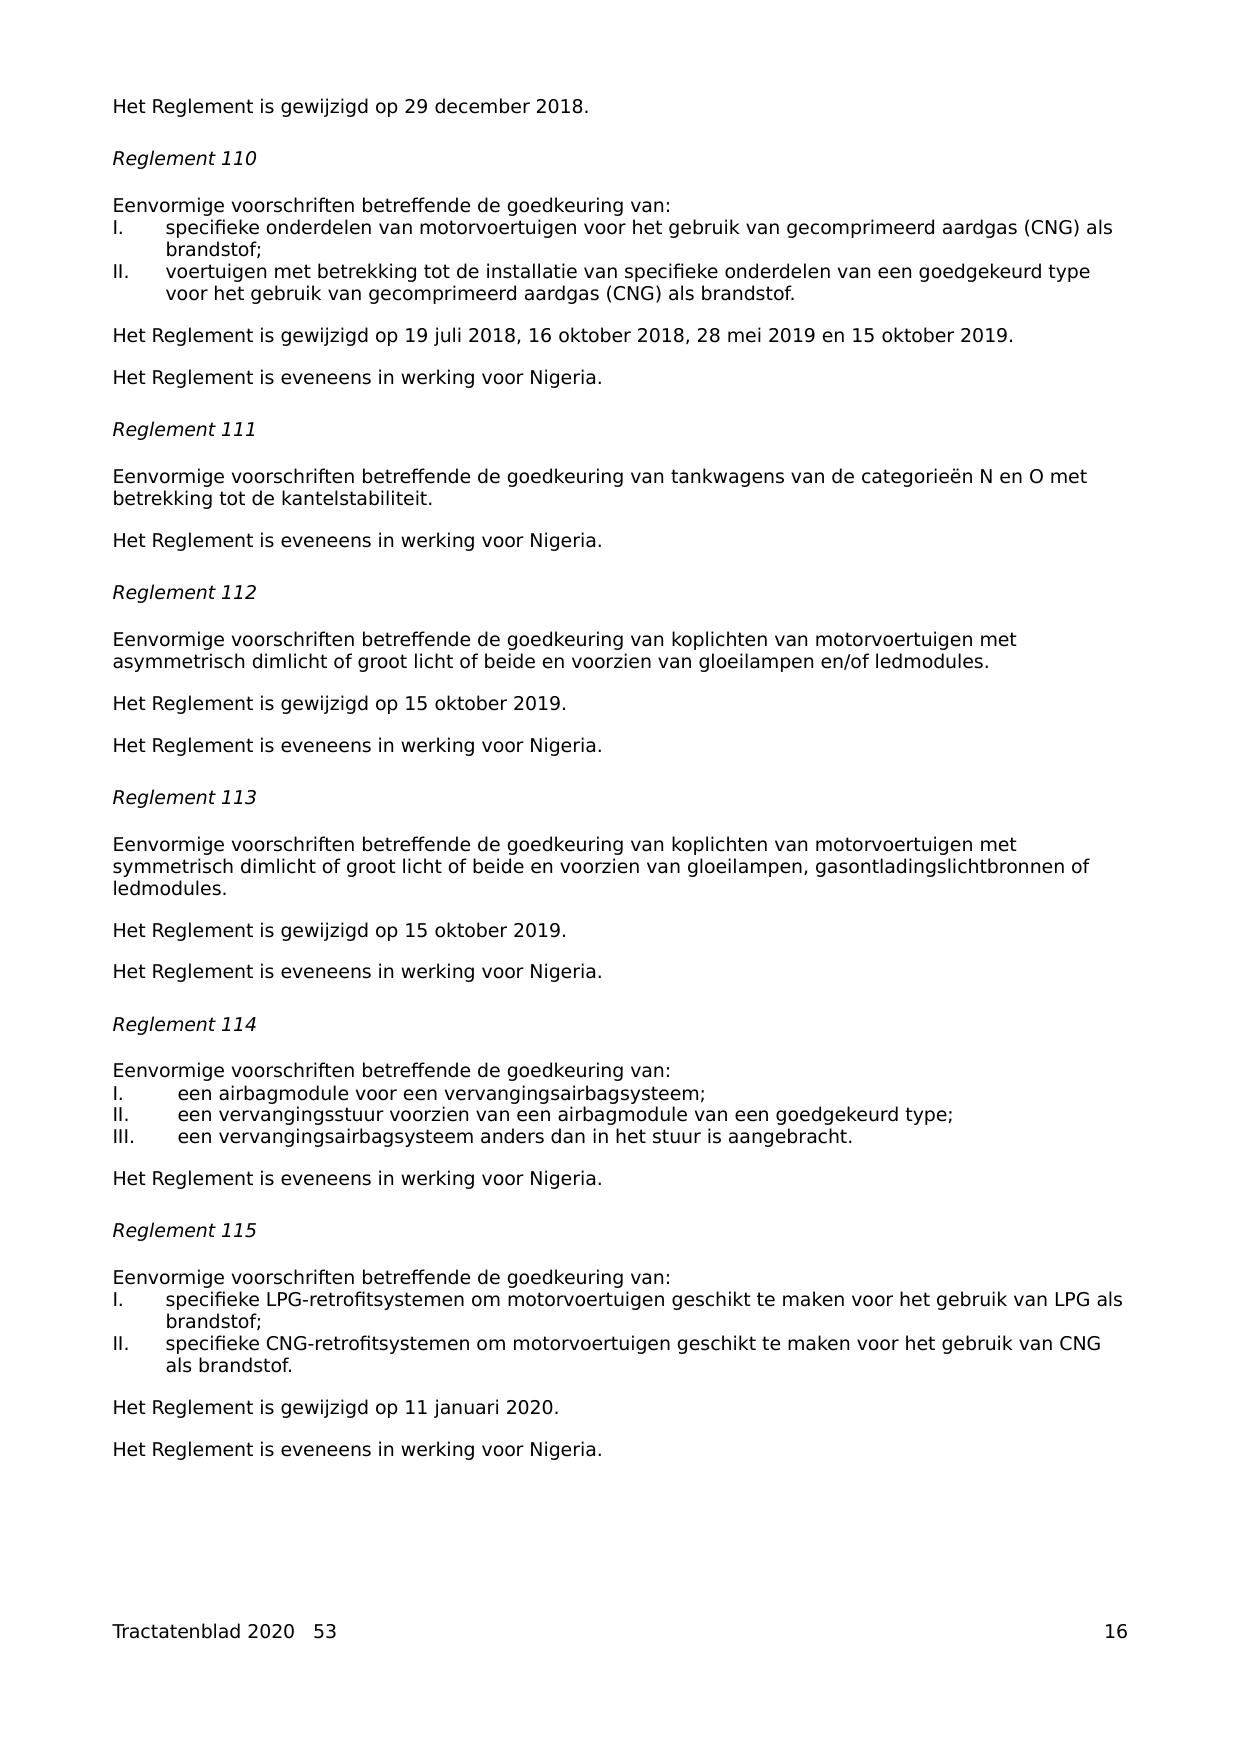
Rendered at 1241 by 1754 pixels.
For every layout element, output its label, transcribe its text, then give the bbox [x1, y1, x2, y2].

text II. voertuigen met betrekking tot de installatie van specifieke onderdelen van een goedgekeurd type voor het gebruik van gecomprimeerd aardgas (CNG) als brandstof. [112, 261, 1128, 305]
text Eenvormige voorschriften betreffende de goedkeuring van koplichten van motorvoertuigen met symmetrisch dimlicht of groot licht of beide en voorzien van gloeilampen, gasontladingslichtbronnen of ledmodules. [112, 833, 1128, 899]
text Het Reglement is gewijzigd op 19 juli 2018, 16 oktober 2018, 28 mei 2019 en 15 oktober 2019. [112, 325, 1128, 347]
text Eenvormige voorschriften betreffende de goedkeuring van: [112, 195, 1128, 217]
subtitle Reglement 112 [112, 582, 1128, 604]
text Het Reglement is eveneens in werking voor Nigeria. [112, 530, 1128, 552]
subtitle Reglement 110 [112, 148, 1128, 170]
text Het Reglement is eveneens in werking voor Nigeria. [112, 734, 1128, 757]
text Eenvormige voorschriften betreffende de goedkeuring van tankwagens van de categorieën N en O met betrekking tot de kantelstabiliteit. [112, 466, 1128, 510]
text Het Reglement is gewijzigd op 29 december 2018. [112, 96, 1128, 118]
text Het Reglement is eveneens in werking voor Nigeria. [112, 1439, 1128, 1461]
subtitle Reglement 111 [112, 419, 1128, 441]
text Het Reglement is gewijzigd op 11 januari 2020. [112, 1397, 1128, 1419]
text I. specifieke onderdelen van motorvoertuigen voor het gebruik van gecomprimeerd aardgas (CNG) als brandstof; [112, 217, 1128, 261]
text Het Reglement is eveneens in werking voor Nigeria. [112, 367, 1128, 389]
text II. een vervangingsstuur voorzien van een airbagmodule van een goedgekeurd type; [112, 1104, 1128, 1126]
subtitle Reglement 115 [112, 1220, 1128, 1242]
subtitle Reglement 114 [112, 1013, 1128, 1035]
text Het Reglement is gewijzigd op 15 oktober 2019. [112, 693, 1128, 714]
text Eenvormige voorschriften betreffende de goedkeuring van: [112, 1060, 1128, 1082]
text Het Reglement is eveneens in werking voor Nigeria. [112, 1168, 1128, 1190]
text Eenvormige voorschriften betreffende de goedkeuring van koplichten van motorvoertuigen met asymmetrisch dimlicht of groot licht of beide en voorzien van gloeilampen en/of ledmodules. [112, 629, 1128, 673]
text Eenvormige voorschriften betreffende de goedkeuring van: [112, 1267, 1128, 1289]
text I. een airbagmodule voor een vervangingsairbagsysteem; [112, 1082, 1128, 1104]
text I. specifieke LPG-retrofitsystemen om motorvoertuigen geschikt te maken voor het gebruik van LPG als brandstof; [112, 1289, 1128, 1333]
text Het Reglement is eveneens in werking voor Nigeria. [112, 961, 1128, 983]
text III. een vervangingsairbagsysteem anders dan in het stuur is aangebracht. [112, 1126, 1128, 1148]
subtitle Reglement 113 [112, 787, 1128, 808]
text Het Reglement is gewijzigd op 15 oktober 2019. [112, 919, 1128, 941]
text II. specifieke CNG-retrofitsystemen om motorvoertuigen geschikt te maken voor het gebruik van CNG als brandstof. [112, 1333, 1128, 1377]
